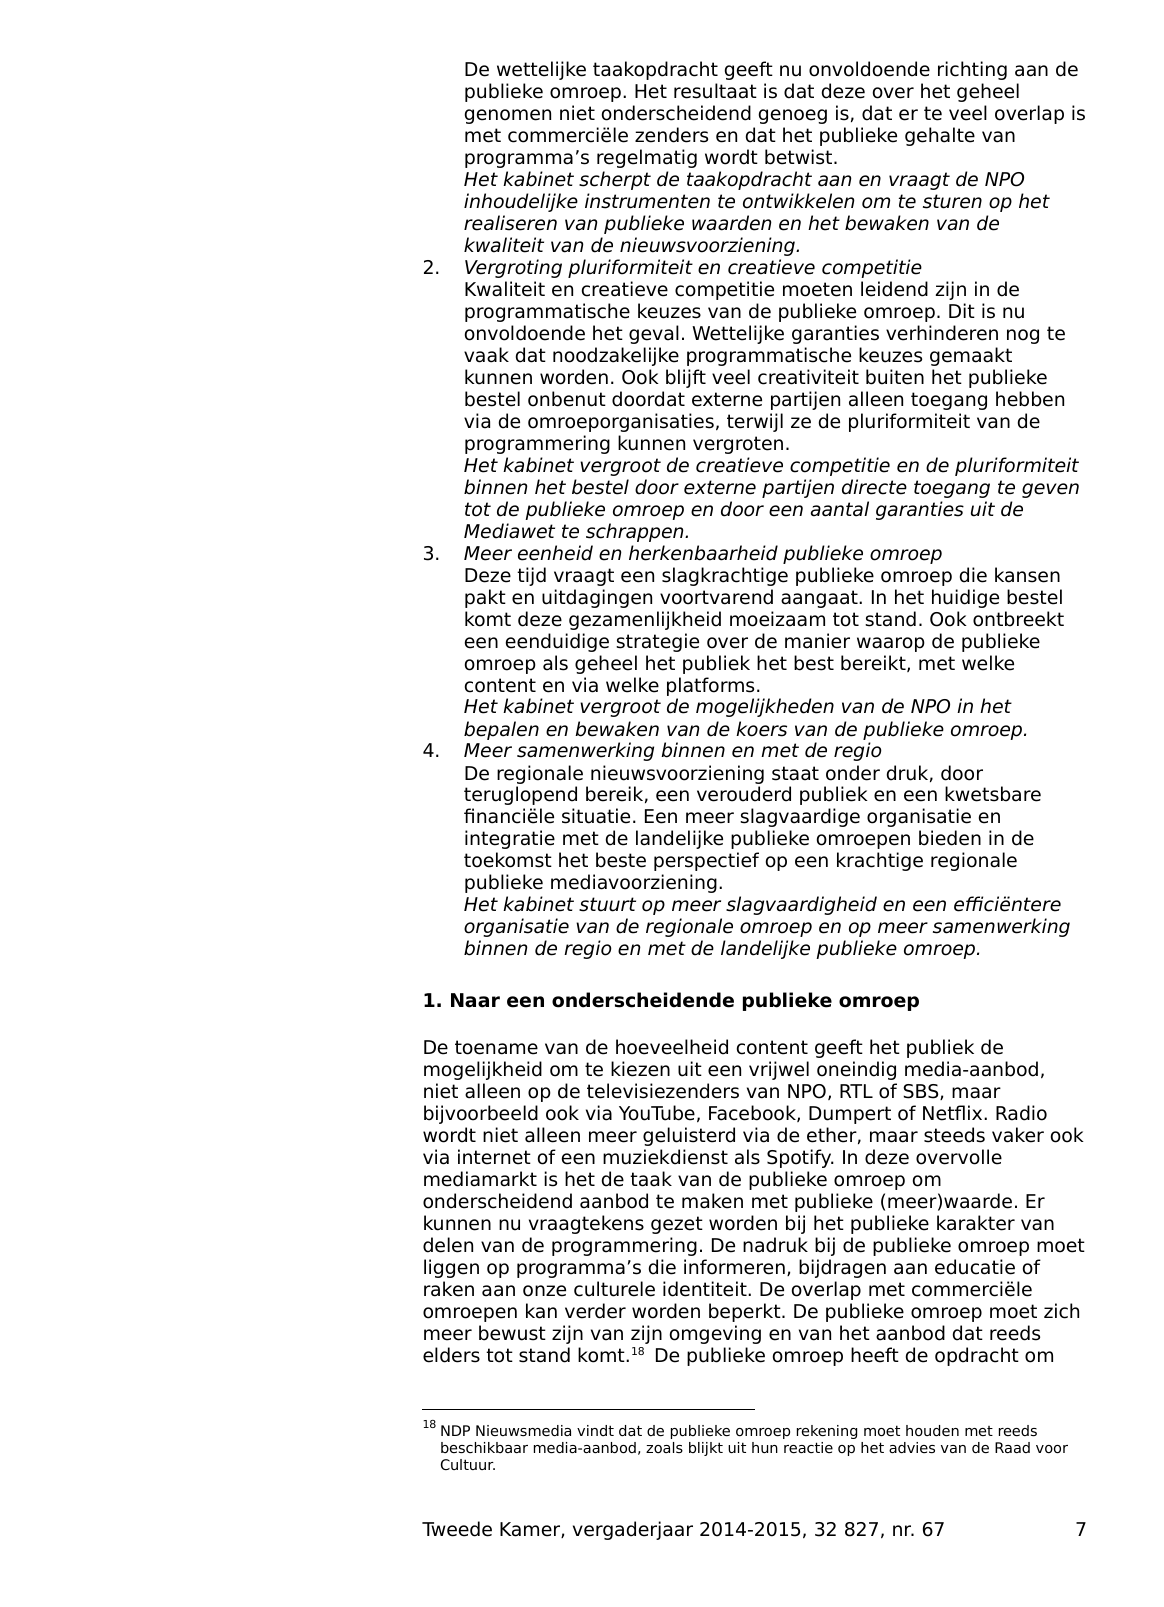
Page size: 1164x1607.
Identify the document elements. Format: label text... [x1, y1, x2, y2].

text 4. Meer samenwerking binnen en met de regio [422, 740, 1087, 762]
text Het kabinet vergroot de creatieve competitie en de pluriformiteit binnen het bestel door externe partijen directe toegang te geven tot de publieke omroep en door een aantal garanties uit de Mediawet te schrappen. [464, 455, 1087, 543]
text 2. Vergroting pluriformiteit en creatieve competitie [422, 257, 1087, 279]
text De toename van de hoeveelheid content geeft het publiek de mogelijkheid om te kiezen uit een vrijwel oneindig media-aanbod, niet alleen op de televisiezenders van NPO, RTL of SBS, maar bijvoorbeeld ook via YouTube, Facebook, Dumpert of Netflix. Radio wordt niet alleen meer geluisterd via de ether, maar steeds vaker ook via internet of een muziekdienst als Spotify. In deze overvolle mediamarkt is het de taak van de publieke omroep om onderscheidend aanbod te maken met publieke (meer)waarde. Er kunnen nu vraagtekens gezet worden bij het publieke karakter van delen van de programmering. De nadruk bij de publieke omroep moet liggen op programma’s die informeren, bijdragen aan educatie of raken aan onze culturele identiteit. De overlap met commerciële omroepen kan verder worden beperkt. De publieke omroep moet zich meer bewust zijn van zijn omgeving en van het aanbod dat reeds elders tot stand komt. De publieke omroep heeft de opdracht om [422, 1037, 1087, 1367]
subtitle 1. Naar een onderscheidende publieke omroep [422, 990, 1087, 1012]
text Het kabinet scherpt de taakopdracht aan en vraagt de NPO inhoudelijke instrumenten te ontwikkelen om te sturen op het realiseren van publieke waarden en het bewaken van de kwaliteit van de nieuwsvoorziening. [464, 169, 1087, 257]
text 3. Meer eenheid en herkenbaarheid publieke omroep [422, 543, 1087, 564]
text De wettelijke taakopdracht geeft nu onvoldoende richting aan de publieke omroep. Het resultaat is dat deze over het geheel genomen niet onderscheidend genoeg is, dat er te veel overlap is met commerciële zenders en dat het publieke gehalte van programma’s regelmatig wordt betwist. [464, 59, 1087, 169]
text De regionale nieuwsvoorziening staat onder druk, door teruglopend bereik, een verouderd publiek en een kwetsbare financiële situatie. Een meer slagvaardige organisatie en integratie met de landelijke publieke omroepen bieden in de toekomst het beste perspectief op een krachtige regionale publieke mediavoorziening. [464, 762, 1087, 894]
text Kwaliteit en creatieve competitie moeten leidend zijn in de programmatische keuzes van de publieke omroep. Dit is nu onvoldoende het geval. Wettelijke garanties verhinderen nog te vaak dat noodzakelijke programmatische keuzes gemaakt kunnen worden. Ook blijft veel creativiteit buiten het publieke bestel onbenut doordat externe partijen alleen toegang hebben via de omroeporganisaties, terwijl ze de pluriformiteit van de programmering kunnen vergroten. [464, 279, 1087, 455]
text Deze tijd vraagt een slagkrachtige publieke omroep die kansen pakt en uitdagingen voortvarend aangaat. In het huidige bestel komt deze gezamenlijkheid moeizaam tot stand. Ook ontbreekt een eenduidige strategie over de manier waarop de publieke omroep als geheel het publiek het best bereikt, met welke content en via welke platforms. [464, 564, 1087, 696]
text Het kabinet stuurt op meer slagvaardigheid en een efficiëntere organisatie van de regionale omroep en op meer samenwerking binnen de regio en met de landelijke publieke omroep. [464, 894, 1087, 960]
text Het kabinet vergroot de mogelijkheden van de NPO in het bepalen en bewaken van de koers van de publieke omroep. [464, 696, 1087, 740]
text NDP Nieuwsmedia vindt dat de publieke omroep rekening moet houden met reeds beschikbaar media-aanbod, zoals blijkt uit hun reactie op het advies van de Raad voor Cultuur. [422, 1418, 1087, 1474]
